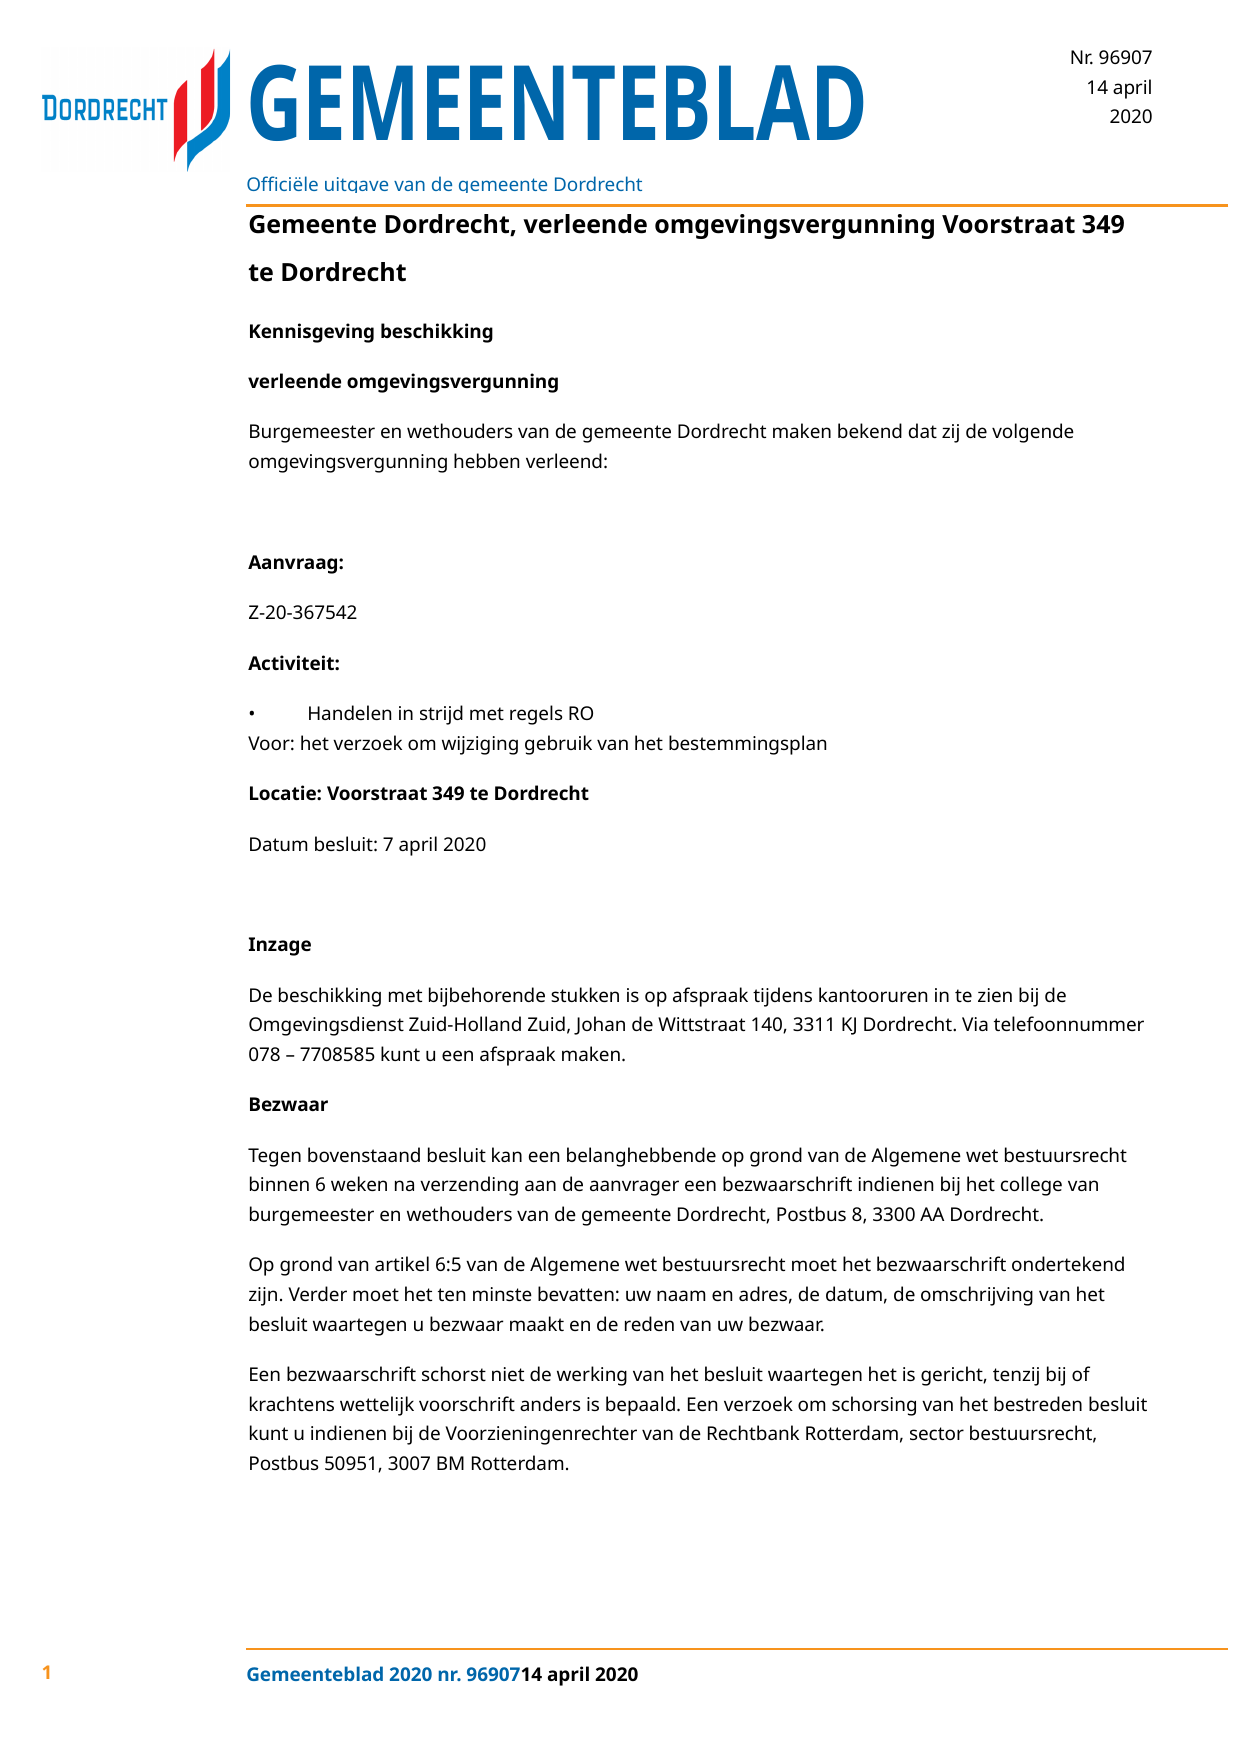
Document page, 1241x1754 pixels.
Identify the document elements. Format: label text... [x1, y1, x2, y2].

picture [41, 47, 231, 172]
text Burgemeester en wethouders van de gemeente Dordrecht maken bekend dat zij de volgende omgevingsvergunning hebben verleend: [248, 419, 1152, 474]
text Kennisgeving beschikking [248, 318, 1152, 344]
text Gemeente Dordrecht, verleende omgevingsvergunning Voorstraat 349 te Dordrecht [248, 207, 1152, 288]
text De beschikking met bijbehorende stukken is op afspraak tijdens kantooruren in te zien bij de Omgevingsdienst Zuid-Holland Zuid, Johan de Wittstraat 140, 3311 KJ Dordrecht. Via telefoonnummer 078 – 7708585 kunt u een afspraak maken. [248, 982, 1152, 1067]
list Handelen in strijd met regels RO [248, 700, 1152, 726]
text Inzage [248, 932, 1152, 957]
text Z-20-367542 [248, 599, 1152, 625]
text Bezwaar [248, 1092, 1152, 1117]
text Activiteit: [248, 650, 1152, 676]
text Locatie: Voorstraat 349 te Dordrecht [248, 780, 1152, 806]
text Op grond van artikel 6:5 van de Algemene wet bestuursrecht moet het bezwaarschrift ondertekend zijn. Verder moet het ten minste bevatten: uw naam en adres, de datum, de omschrijving van het besluit waartegen u bezwaar maakt en de reden van uw bezwaar. [248, 1252, 1152, 1337]
text Datum besluit: 7 april 2020 [248, 831, 1152, 857]
text Tegen bovenstaand besluit kan een belanghebbende op grond van de Algemene wet bestuursrecht binnen 6 weken na verzending aan de aanvrager een bezwaarschrift indienen bij het college van burgemeester en wethouders van de gemeente Dordrecht, Postbus 8, 3300 AA Dordrecht. [248, 1142, 1152, 1227]
text Een bezwaarschrift schorst niet de werking van het besluit waartegen het is gericht, tenzij bij of krachtens wettelijk voorschrift anders is bepaald. Een verzoek om schorsing van het bestreden besluit kunt u indienen bij de Voorzieningenrechter van de Rechtbank Rotterdam, sector bestuursrecht, Postbus 50951, 3007 BM Rotterdam. [248, 1361, 1152, 1476]
text verleende omgevingsvergunning [248, 368, 1152, 394]
text Aanvraag: [248, 549, 1152, 575]
text Voor: het verzoek om wijziging gebruik van het bestemmingsplan [248, 730, 1152, 756]
